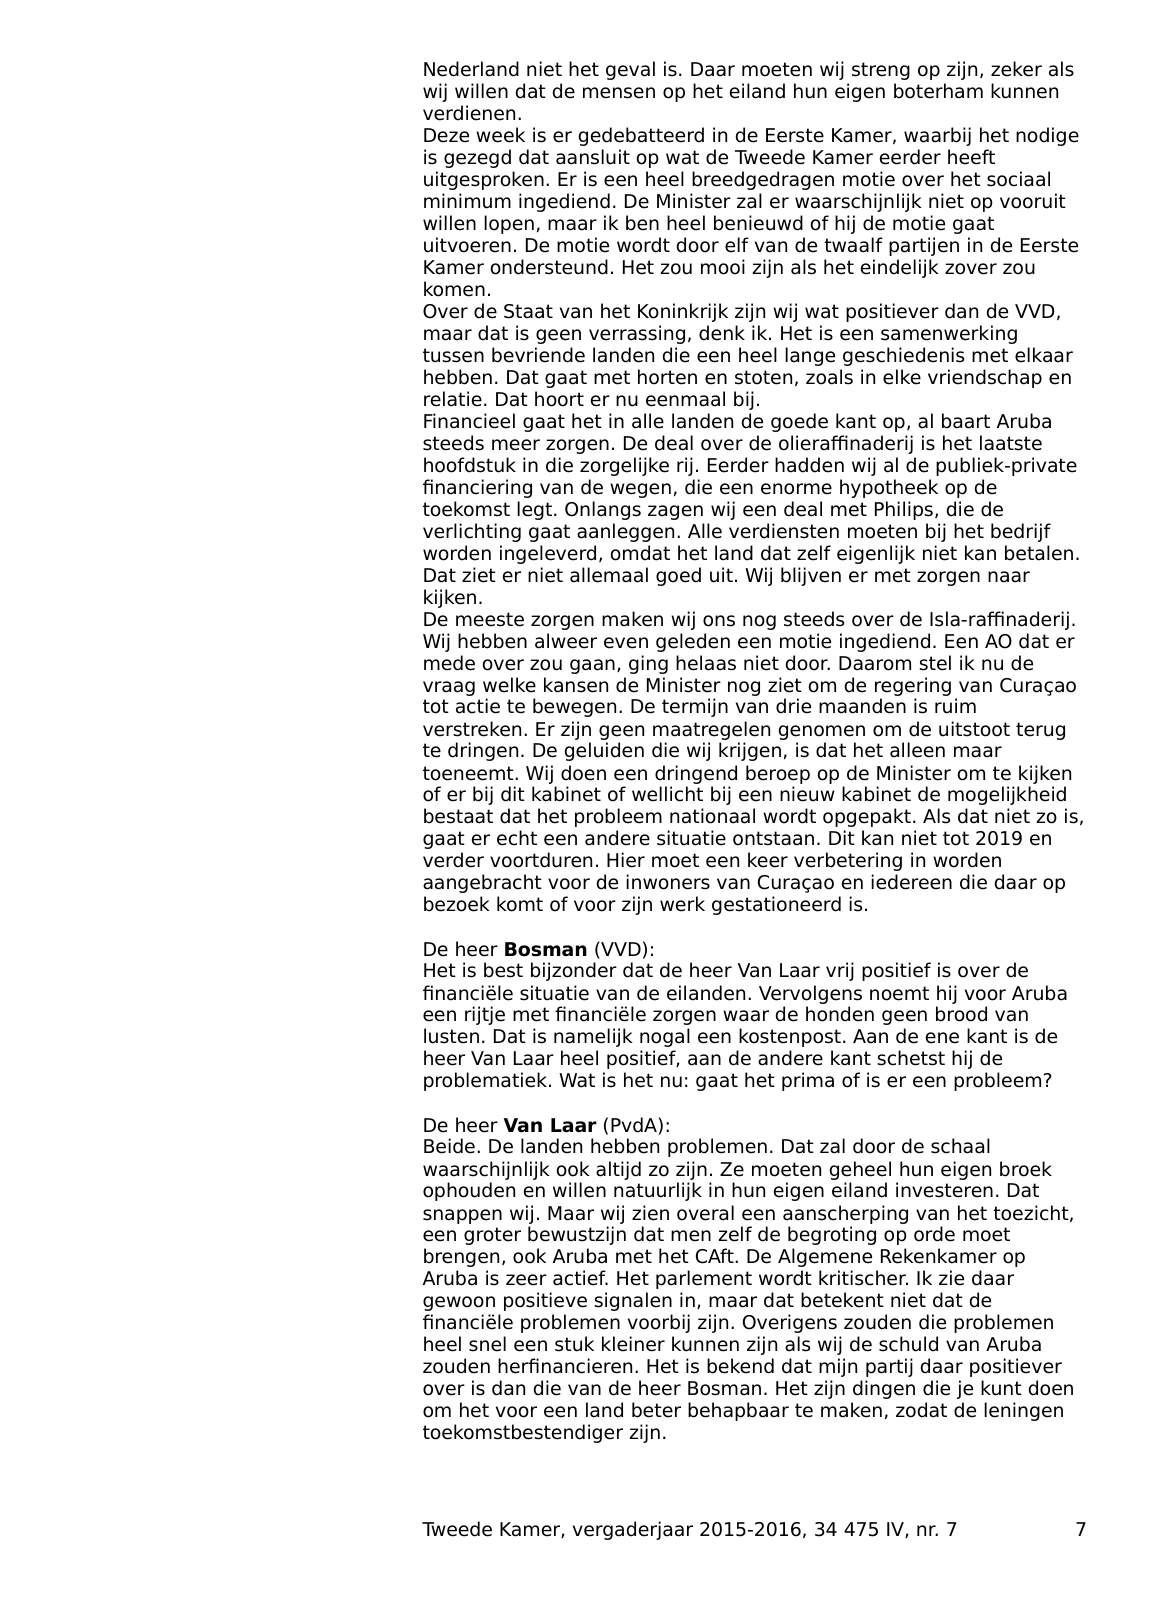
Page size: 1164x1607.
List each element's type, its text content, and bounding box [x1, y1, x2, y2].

text De heer Van Laar (PvdA): [422, 1114, 1087, 1136]
text Over de Staat van het Koninkrijk zijn wij wat positiever dan de VVD, maar dat is geen verrassing, denk ik. Het is een samenwerking tussen bevriende landen die een heel lange geschiedenis met elkaar hebben. Dat gaat met horten en stoten, zoals in elke vriendschap en relatie. Dat hoort er nu eenmaal bij. [422, 301, 1087, 411]
text Het is best bijzonder dat de heer Van Laar vrij positief is over de financiële situatie van de eilanden. Vervolgens noemt hij voor Aruba een rijtje met financiële zorgen waar de honden geen brood van lusten. Dat is namelijk nogal een kostenpost. Aan de ene kant is de heer Van Laar heel positief, aan de andere kant schetst hij de problematiek. Wat is het nu: gaat het prima of is er een probleem? [422, 960, 1087, 1092]
text De heer Bosman (VVD): [422, 938, 1087, 960]
text De meeste zorgen maken wij ons nog steeds over de Isla-raffinaderij. Wij hebben alweer even geleden een motie ingediend. Een AO dat er mede over zou gaan, ging helaas niet door. Daarom stel ik nu de vraag welke kansen de Minister nog ziet om de regering van Curaçao tot actie te bewegen. De termijn van drie maanden is ruim verstreken. Er zijn geen maatregelen genomen om de uitstoot terug te dringen. De geluiden die wij krijgen, is dat het alleen maar toeneemt. Wij doen een dringend beroep op de Minister om te kijken of er bij dit kabinet of wellicht bij een nieuw kabinet de mogelijkheid bestaat dat het probleem nationaal wordt opgepakt. Als dat niet zo is, gaat er echt een andere situatie ontstaan. Dit kan niet tot 2019 en verder voortduren. Hier moet een keer verbetering in worden aangebracht voor de inwoners van Curaçao en iedereen die daar op bezoek komt of voor zijn werk gestationeerd is. [422, 608, 1087, 916]
text Deze week is er gedebatteerd in de Eerste Kamer, waarbij het nodige is gezegd dat aansluit op wat de Tweede Kamer eerder heeft uitgesproken. Er is een heel breedgedragen motie over het sociaal minimum ingediend. De Minister zal er waarschijnlijk niet op vooruit willen lopen, maar ik ben heel benieuwd of hij de motie gaat uitvoeren. De motie wordt door elf van de twaalf partijen in de Eerste Kamer ondersteund. Het zou mooi zijn als het eindelijk zover zou komen. [422, 125, 1087, 301]
text Nederland niet het geval is. Daar moeten wij streng op zijn, zeker als wij willen dat de mensen op het eiland hun eigen boterham kunnen verdienen. [422, 59, 1087, 125]
text Beide. De landen hebben problemen. Dat zal door de schaal waarschijnlijk ook altijd zo zijn. Ze moeten geheel hun eigen broek ophouden en willen natuurlijk in hun eigen eiland investeren. Dat snappen wij. Maar wij zien overal een aanscherping van het toezicht, een groter bewustzijn dat men zelf de begroting op orde moet brengen, ook Aruba met het CAft. De Algemene Rekenkamer op Aruba is zeer actief. Het parlement wordt kritischer. Ik zie daar gewoon positieve signalen in, maar dat betekent niet dat de financiële problemen voorbij zijn. Overigens zouden die problemen heel snel een stuk kleiner kunnen zijn als wij de schuld van Aruba zouden herfinancieren. Het is bekend dat mijn partij daar positiever over is dan die van de heer Bosman. Het zijn dingen die je kunt doen om het voor een land beter behapbaar te maken, zodat de leningen toekomstbestendiger zijn. [422, 1136, 1087, 1444]
text Financieel gaat het in alle landen de goede kant op, al baart Aruba steeds meer zorgen. De deal over de olieraffinaderij is het laatste hoofdstuk in die zorgelijke rij. Eerder hadden wij al de publiek-private financiering van de wegen, die een enorme hypotheek op de toekomst legt. Onlangs zagen wij een deal met Philips, die de verlichting gaat aanleggen. Alle verdiensten moeten bij het bedrijf worden ingeleverd, omdat het land dat zelf eigenlijk niet kan betalen. Dat ziet er niet allemaal goed uit. Wij blijven er met zorgen naar kijken. [422, 411, 1087, 608]
